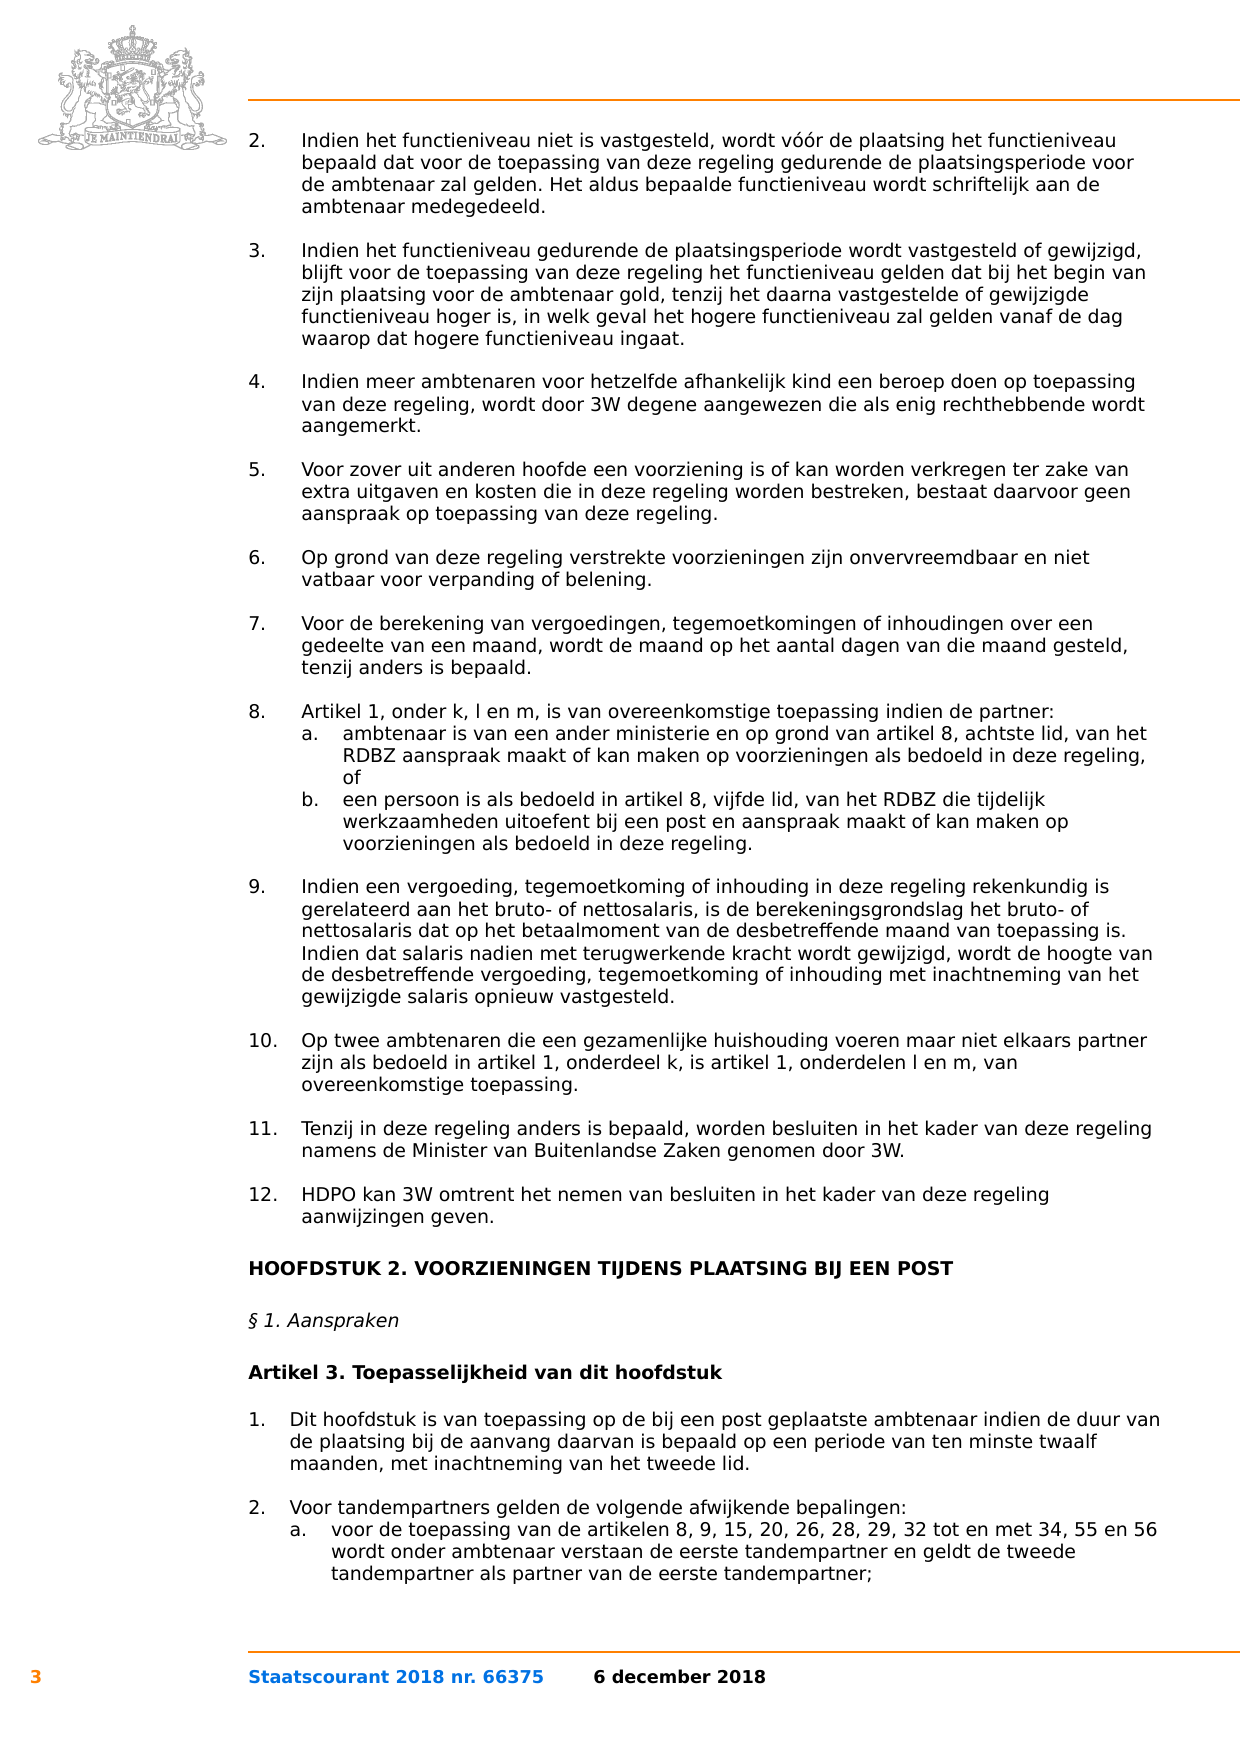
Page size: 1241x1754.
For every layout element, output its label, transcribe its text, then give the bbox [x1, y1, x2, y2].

text 9. Indien een vergoeding, tegemoetkoming of inhouding in deze regeling rekenkundig is gerelateerd aan het bruto- of nettosalaris, is de berekeningsgrondslag het bruto- of nettosalaris dat op het betaalmoment van de desbetreffende maand van toepassing is. Indien dat salaris nadien met terugwerkende kracht wordt gewijzigd, wordt de hoogte van de desbetreffende vergoeding, tegemoetkoming of inhouding met inachtneming van het gewijzigde salaris opnieuw vastgesteld. [248, 876, 1163, 1008]
text 2. Voor tandempartners gelden de volgende afwijkende bepalingen: [248, 1497, 1163, 1518]
subtitle Artikel 3. Toepasselijkheid van dit hoofdstuk [248, 1362, 1163, 1384]
picture [38, 25, 227, 150]
text 10. Op twee ambtenaren die een gezamenlijke huishouding voeren maar niet elkaars partner zijn als bedoeld in artikel 1, onderdeel k, is artikel 1, onderdelen l en m, van overeenkomstige toepassing. [248, 1030, 1163, 1096]
text 12. HDPO kan 3W omtrent het nemen van besluiten in het kader van deze regeling aanwijzingen geven. [248, 1184, 1163, 1228]
text b. een persoon is als bedoeld in artikel 8, vijfde lid, van het RDBZ die tijdelijk werkzaamheden uitoefent bij een post en aanspraak maakt of kan maken op voorzieningen als bedoeld in deze regeling. [301, 789, 1163, 854]
text 2. Indien het functieniveau niet is vastgesteld, wordt vóór de plaatsing het functieniveau bepaald dat voor de toepassing van deze regeling gedurende de plaatsingsperiode voor de ambtenaar zal gelden. Het aldus bepaalde functieniveau wordt schriftelijk aan de ambtenaar medegedeeld. [248, 130, 1163, 218]
subtitle HOOFDSTUK 2. VOORZIENINGEN TIJDENS PLAATSING BIJ EEN POST [248, 1258, 1163, 1280]
text 11. Tenzij in deze regeling anders is bepaald, worden besluiten in het kader van deze regeling namens de Minister van Buitenlandse Zaken genomen door 3W. [248, 1118, 1163, 1162]
text 1. Dit hoofdstuk is van toepassing op de bij een post geplaatste ambtenaar indien de duur van de plaatsing bij de aanvang daarvan is bepaald op een periode van ten minste twaalf maanden, met inachtneming van het tweede lid. [248, 1409, 1163, 1475]
text 8. Artikel 1, onder k, l en m, is van overeenkomstige toepassing indien de partner: [248, 701, 1163, 723]
text a. ambtenaar is van een ander ministerie en op grond van artikel 8, achtste lid, van het RDBZ aanspraak maakt of kan maken op voorzieningen als bedoeld in deze regeling, of [301, 723, 1163, 789]
text 7. Voor de berekening van vergoedingen, tegemoetkomingen of inhoudingen over een gedeelte van een maand, wordt de maand op het aantal dagen van die maand gesteld, tenzij anders is bepaald. [248, 613, 1163, 679]
text a. voor de toepassing van de artikelen 8, 9, 15, 20, 26, 28, 29, 32 tot en met 34, 55 en 56 wordt onder ambtenaar verstaan de eerste tandempartner en geldt de tweede tandempartner als partner van de eerste tandempartner; [289, 1518, 1163, 1584]
text 4. Indien meer ambtenaren voor hetzelfde afhankelijk kind een beroep doen op toepassing van deze regeling, wordt door 3W degene aangewezen die als enig rechthebbende wordt aangemerkt. [248, 371, 1163, 437]
text 6. Op grond van deze regeling verstrekte voorzieningen zijn onvervreemdbaar en niet vatbaar voor verpanding of belening. [248, 547, 1163, 591]
subtitle § 1. Aanspraken [248, 1310, 1163, 1332]
text 3. Indien het functieniveau gedurende de plaatsingsperiode wordt vastgesteld of gewijzigd, blijft voor de toepassing van deze regeling het functieniveau gelden dat bij het begin van zijn plaatsing voor de ambtenaar gold, tenzij het daarna vastgestelde of gewijzigde functieniveau hoger is, in welk geval het hogere functieniveau zal gelden vanaf de dag waarop dat hogere functieniveau ingaat. [248, 240, 1163, 349]
text 5. Voor zover uit anderen hoofde een voorziening is of kan worden verkregen ter zake van extra uitgaven en kosten die in deze regeling worden bestreken, bestaat daarvoor geen aanspraak op toepassing van deze regeling. [248, 459, 1163, 525]
